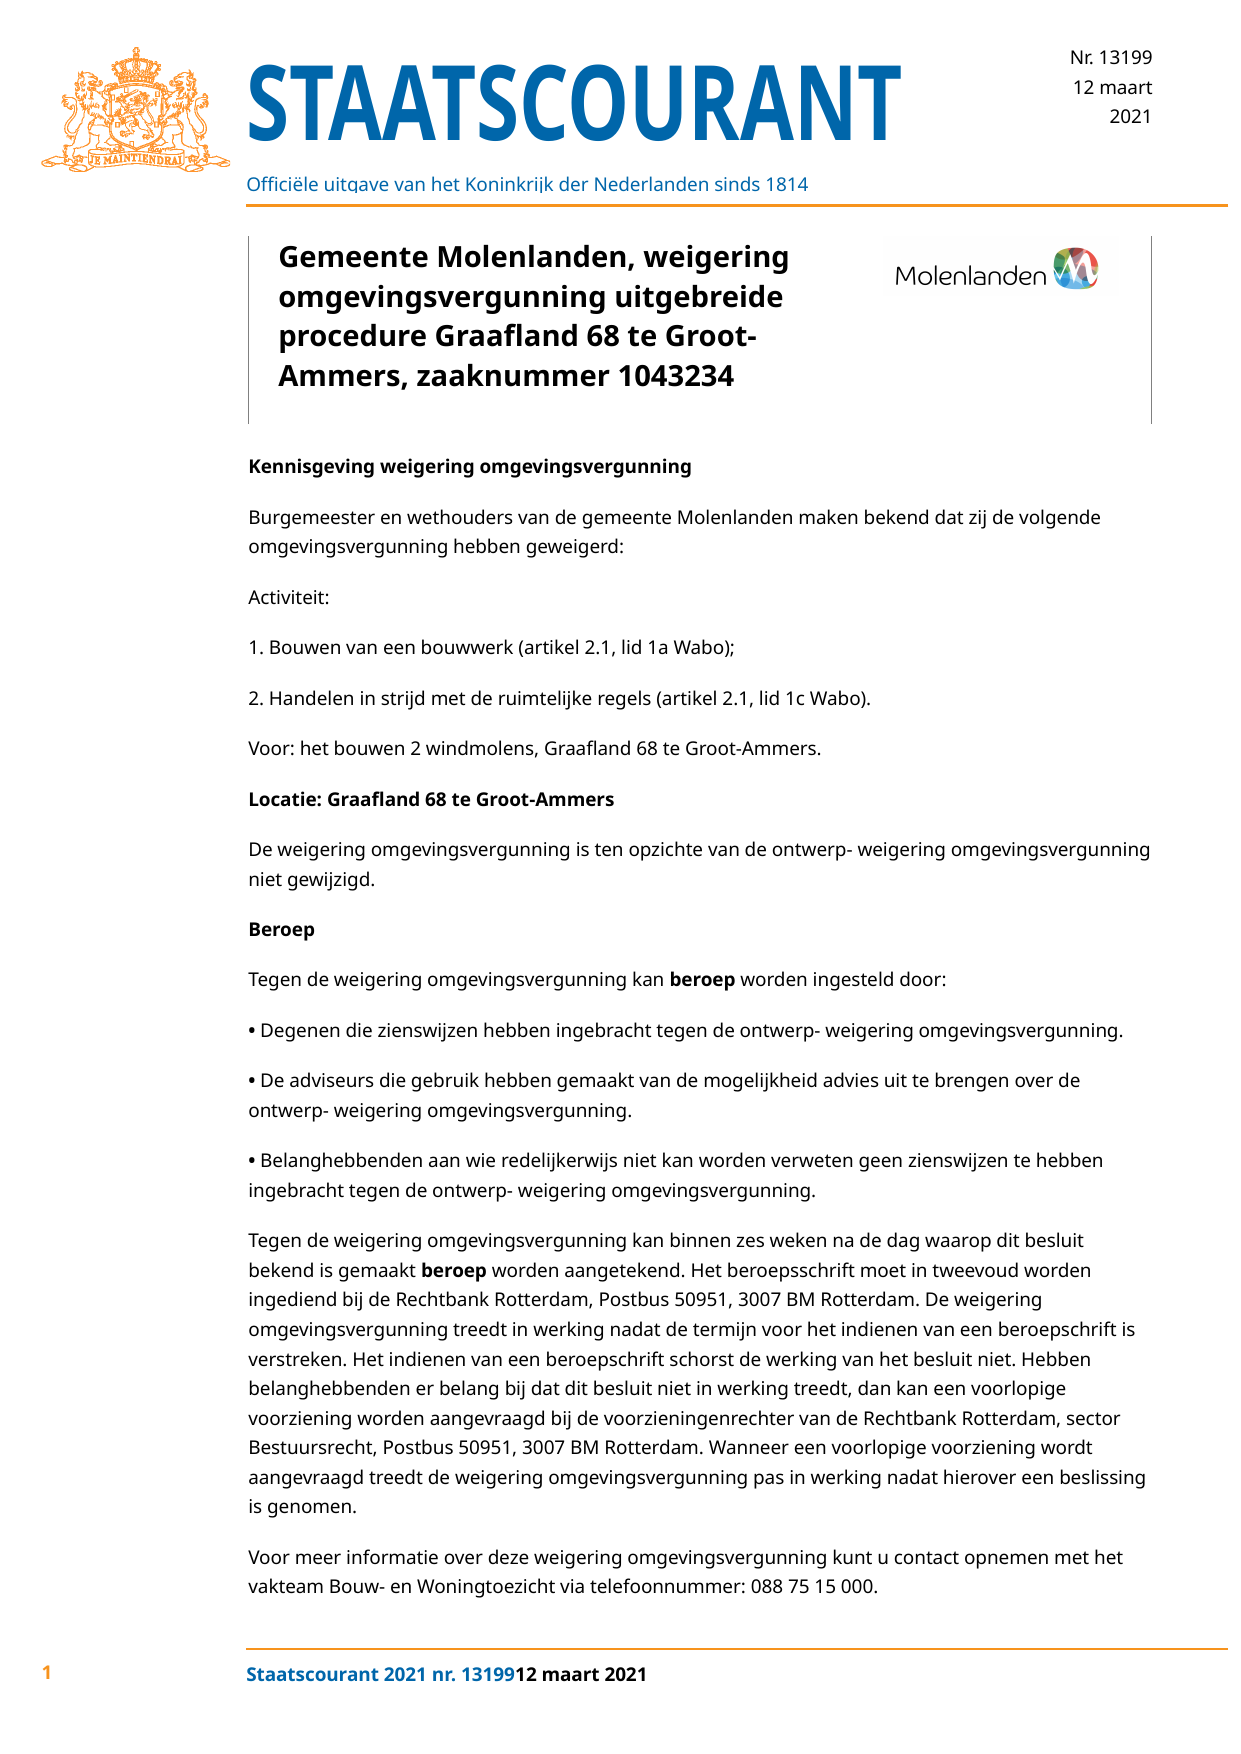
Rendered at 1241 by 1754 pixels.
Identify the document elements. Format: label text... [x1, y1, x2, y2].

text Burgemeester en wethouders van de gemeente Molenlanden maken bekend dat zij de volgende omgevingsvergunning hebben geweigerd: [248, 504, 1152, 559]
table_header Gemeente Molenlanden, weigering omgevingsvergunning uitgebreide procedure Graafland 68 te Groot-Ammers, zaaknummer 1043234 [249, 236, 850, 424]
text Kennisgeving weigering omgevingsvergunning [248, 454, 1152, 479]
text De weigering omgevingsvergunning is ten opzichte van de ontwerp- weigering omgevingsvergunning niet gewijzigd. [248, 836, 1152, 891]
text • De adviseurs die gebruik hebben gemaakt van de mogelijkheid advies uit te brengen over de ontwerp- weigering omgevingsvergunning. [248, 1067, 1152, 1123]
text Voor: het bouwen 2 windmolens, Graafland 68 te Groot-Ammers. [248, 735, 1152, 761]
text Tegen de weigering omgevingsvergunning kan binnen zes weken na de dag waarop dit besluit bekend is gemaakt beroep worden aangetekend. Het beroepsschrift moet in tweevoud worden ingediend bij de Rechtbank Rotterdam, Postbus 50951, 3007 BM Rotterdam. De weigering omgevingsvergunning treedt in werking nadat de termijn voor het indienen van een beroepschrift is verstreken. Het indienen van een beroepschrift schorst de werking van het besluit niet. Hebben belanghebbenden er belang bij dat dit besluit niet in werking treedt, dan kan een voorlopige voorziening worden aangevraagd bij de voorzieningenrechter van de Rechtbank Rotterdam, sector Bestuursrecht, Postbus 50951, 3007 BM Rotterdam. Wanneer een voorlopige voorziening wordt aangevraagd treedt de weigering omgevingsvergunning pas in werking nadat hierover een beslissing is genomen. [248, 1227, 1152, 1519]
picture [882, 236, 1119, 296]
text • Degenen die zienswijzen hebben ingebracht tegen de ontwerp- weigering omgevingsvergunning. [248, 1017, 1152, 1043]
text Tegen de weigering omgevingsvergunning kan beroep worden ingesteld door: [248, 967, 1152, 992]
text 1. Bouwen van een bouwwerk (artikel 2.1, lid 1a Wabo); [248, 634, 1152, 660]
text Locatie: Graafland 68 te Groot-Ammers [248, 786, 1152, 811]
text 2. Handelen in strijd met de ruimtelijke regels (artikel 2.1, lid 1c Wabo). [248, 685, 1152, 711]
picture [41, 47, 231, 172]
text Beroep [248, 916, 1152, 942]
text • Belanghebbenden aan wie redelijkerwijs niet kan worden verweten geen zienswijzen te hebben ingebracht tegen de ontwerp- weigering omgevingsvergunning. [248, 1147, 1152, 1203]
text Voor meer informatie over deze weigering omgevingsvergunning kunt u contact opnemen met het vakteam Bouw- en Woningtoezicht via telefoonnummer: 088 75 15 000. [248, 1544, 1152, 1599]
table_header [850, 236, 1151, 424]
text Activiteit: [248, 584, 1152, 610]
